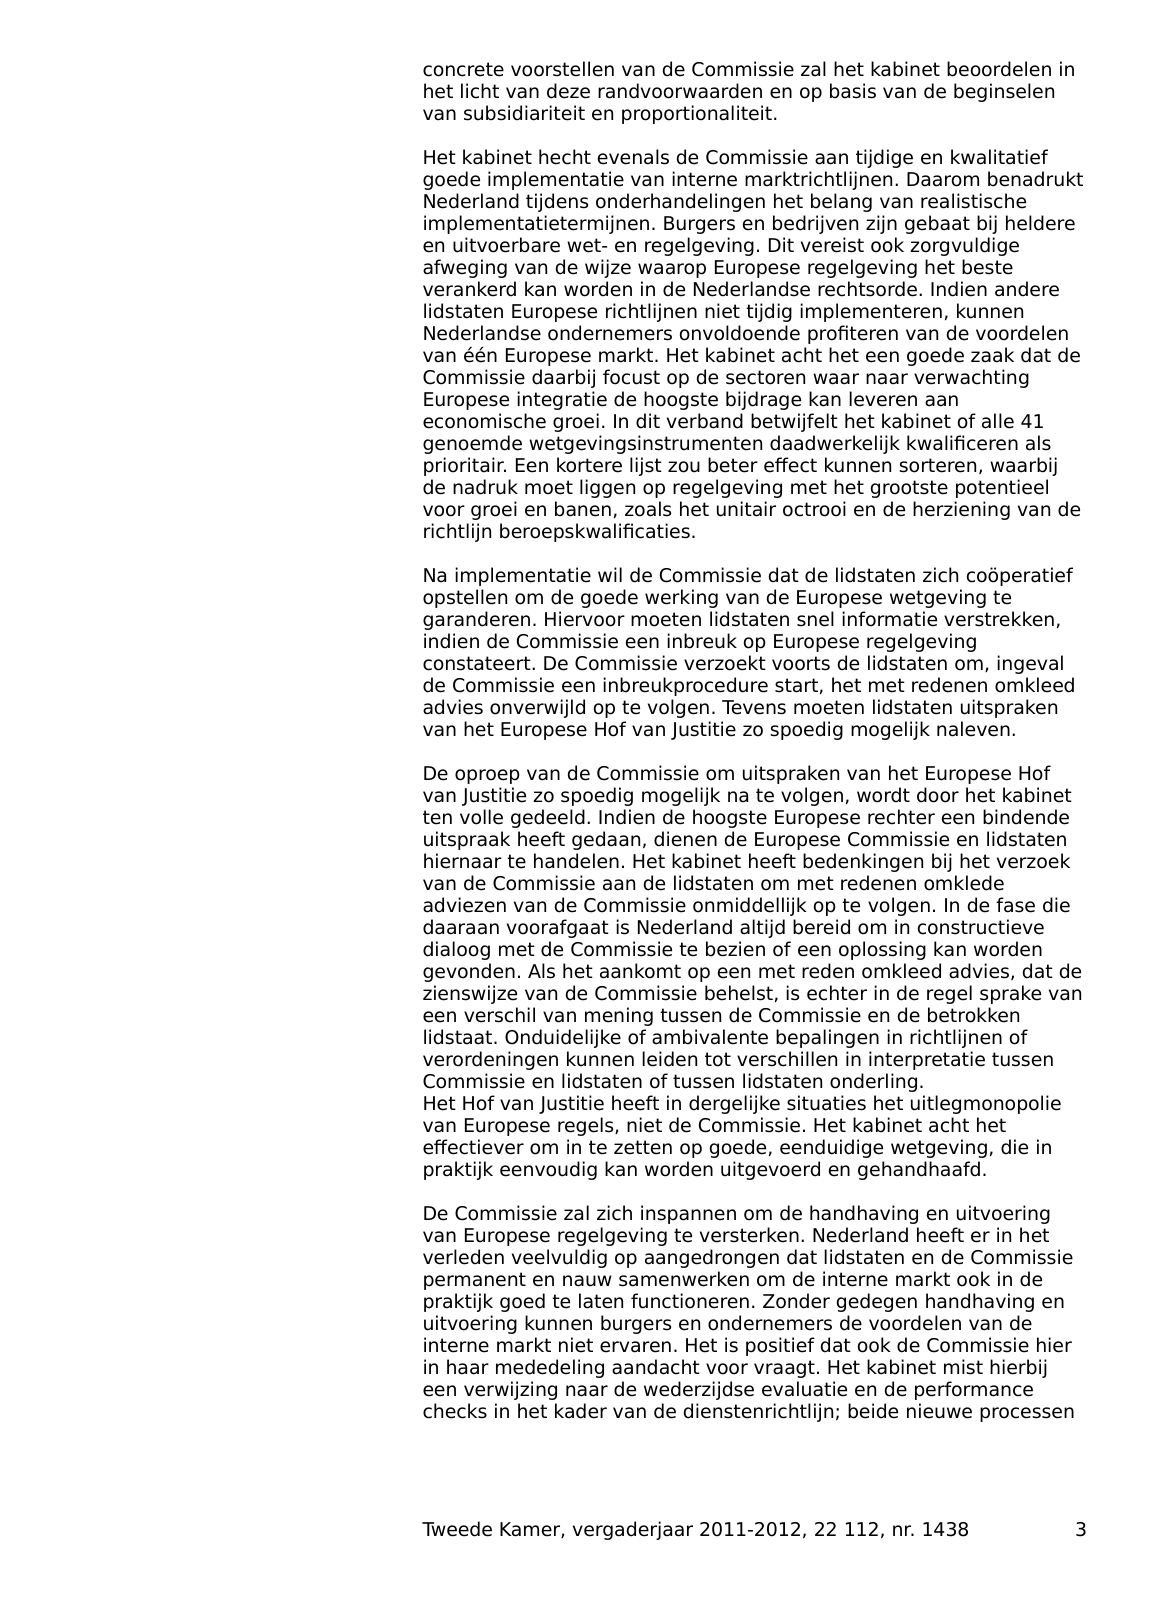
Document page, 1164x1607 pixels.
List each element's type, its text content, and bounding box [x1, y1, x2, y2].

text De Commissie zal zich inspannen om de handhaving en uitvoering van Europese regelgeving te versterken. Nederland heeft er in het verleden veelvuldig op aangedrongen dat lidstaten en de Commissie permanent en nauw samenwerken om de interne markt ook in de praktijk goed te laten functioneren. Zonder gedegen handhaving en uitvoering kunnen burgers en ondernemers de voordelen van de interne markt niet ervaren. Het is positief dat ook de Commissie hier in haar mededeling aandacht voor vraagt. Het kabinet mist hierbij een verwijzing naar de wederzijdse evaluatie en de performance checks in het kader van de dienstenrichtlijn; beide nieuwe processen [422, 1203, 1087, 1423]
text Het kabinet hecht evenals de Commissie aan tijdige en kwalitatief goede implementatie van interne marktrichtlijnen. Daarom benadrukt Nederland tijdens onderhandelingen het belang van realistische implementatietermijnen. Burgers en bedrijven zijn gebaat bij heldere en uitvoerbare wet- en regelgeving. Dit vereist ook zorgvuldige afweging van de wijze waarop Europese regelgeving het beste verankerd kan worden in de Nederlandse rechtsorde. Indien andere lidstaten Europese richtlijnen niet tijdig implementeren, kunnen Nederlandse ondernemers onvoldoende profiteren van de voordelen van één Europese markt. Het kabinet acht het een goede zaak dat de Commissie daarbij focust op de sectoren waar naar verwachting Europese integratie de hoogste bijdrage kan leveren aan economische groei. In dit verband betwijfelt het kabinet of alle 41 genoemde wetgevingsinstrumenten daadwerkelijk kwalificeren als prioritair. Een kortere lijst zou beter effect kunnen sorteren, waarbij de nadruk moet liggen op regelgeving met het grootste potentieel voor groei en banen, zoals het unitair octrooi en de herziening van de richtlijn beroepskwalificaties. [422, 147, 1087, 543]
text Het Hof van Justitie heeft in dergelijke situaties het uitlegmonopolie van Europese regels, niet de Commissie. Het kabinet acht het effectiever om in te zetten op goede, eenduidige wetgeving, die in praktijk eenvoudig kan worden uitgevoerd en gehandhaafd. [422, 1093, 1087, 1181]
text De oproep van de Commissie om uitspraken van het Europese Hof van Justitie zo spoedig mogelijk na te volgen, wordt door het kabinet ten volle gedeeld. Indien de hoogste Europese rechter een bindende uitspraak heeft gedaan, dienen de Europese Commissie en lidstaten hiernaar te handelen. Het kabinet heeft bedenkingen bij het verzoek van de Commissie aan de lidstaten om met redenen omklede adviezen van de Commissie onmiddellijk op te volgen. In de fase die daaraan voorafgaat is Nederland altijd bereid om in constructieve dialoog met de Commissie te bezien of een oplossing kan worden gevonden. Als het aankomt op een met reden omkleed advies, dat de zienswijze van de Commissie behelst, is echter in de regel sprake van een verschil van mening tussen de Commissie en de betrokken lidstaat. Onduidelijke of ambivalente bepalingen in richtlijnen of verordeningen kunnen leiden tot verschillen in interpretatie tussen Commissie en lidstaten of tussen lidstaten onderling. [422, 763, 1087, 1093]
text Na implementatie wil de Commissie dat de lidstaten zich coöperatief opstellen om de goede werking van de Europese wetgeving te garanderen. Hiervoor moeten lidstaten snel informatie verstrekken, indien de Commissie een inbreuk op Europese regelgeving constateert. De Commissie verzoekt voorts de lidstaten om, ingeval de Commissie een inbreukprocedure start, het met redenen omkleed advies onverwijld op te volgen. Tevens moeten lidstaten uitspraken van het Europese Hof van Justitie zo spoedig mogelijk naleven. [422, 565, 1087, 741]
text concrete voorstellen van de Commissie zal het kabinet beoordelen in het licht van deze randvoorwaarden en op basis van de beginselen van subsidiariteit en proportionaliteit. [422, 59, 1087, 125]
